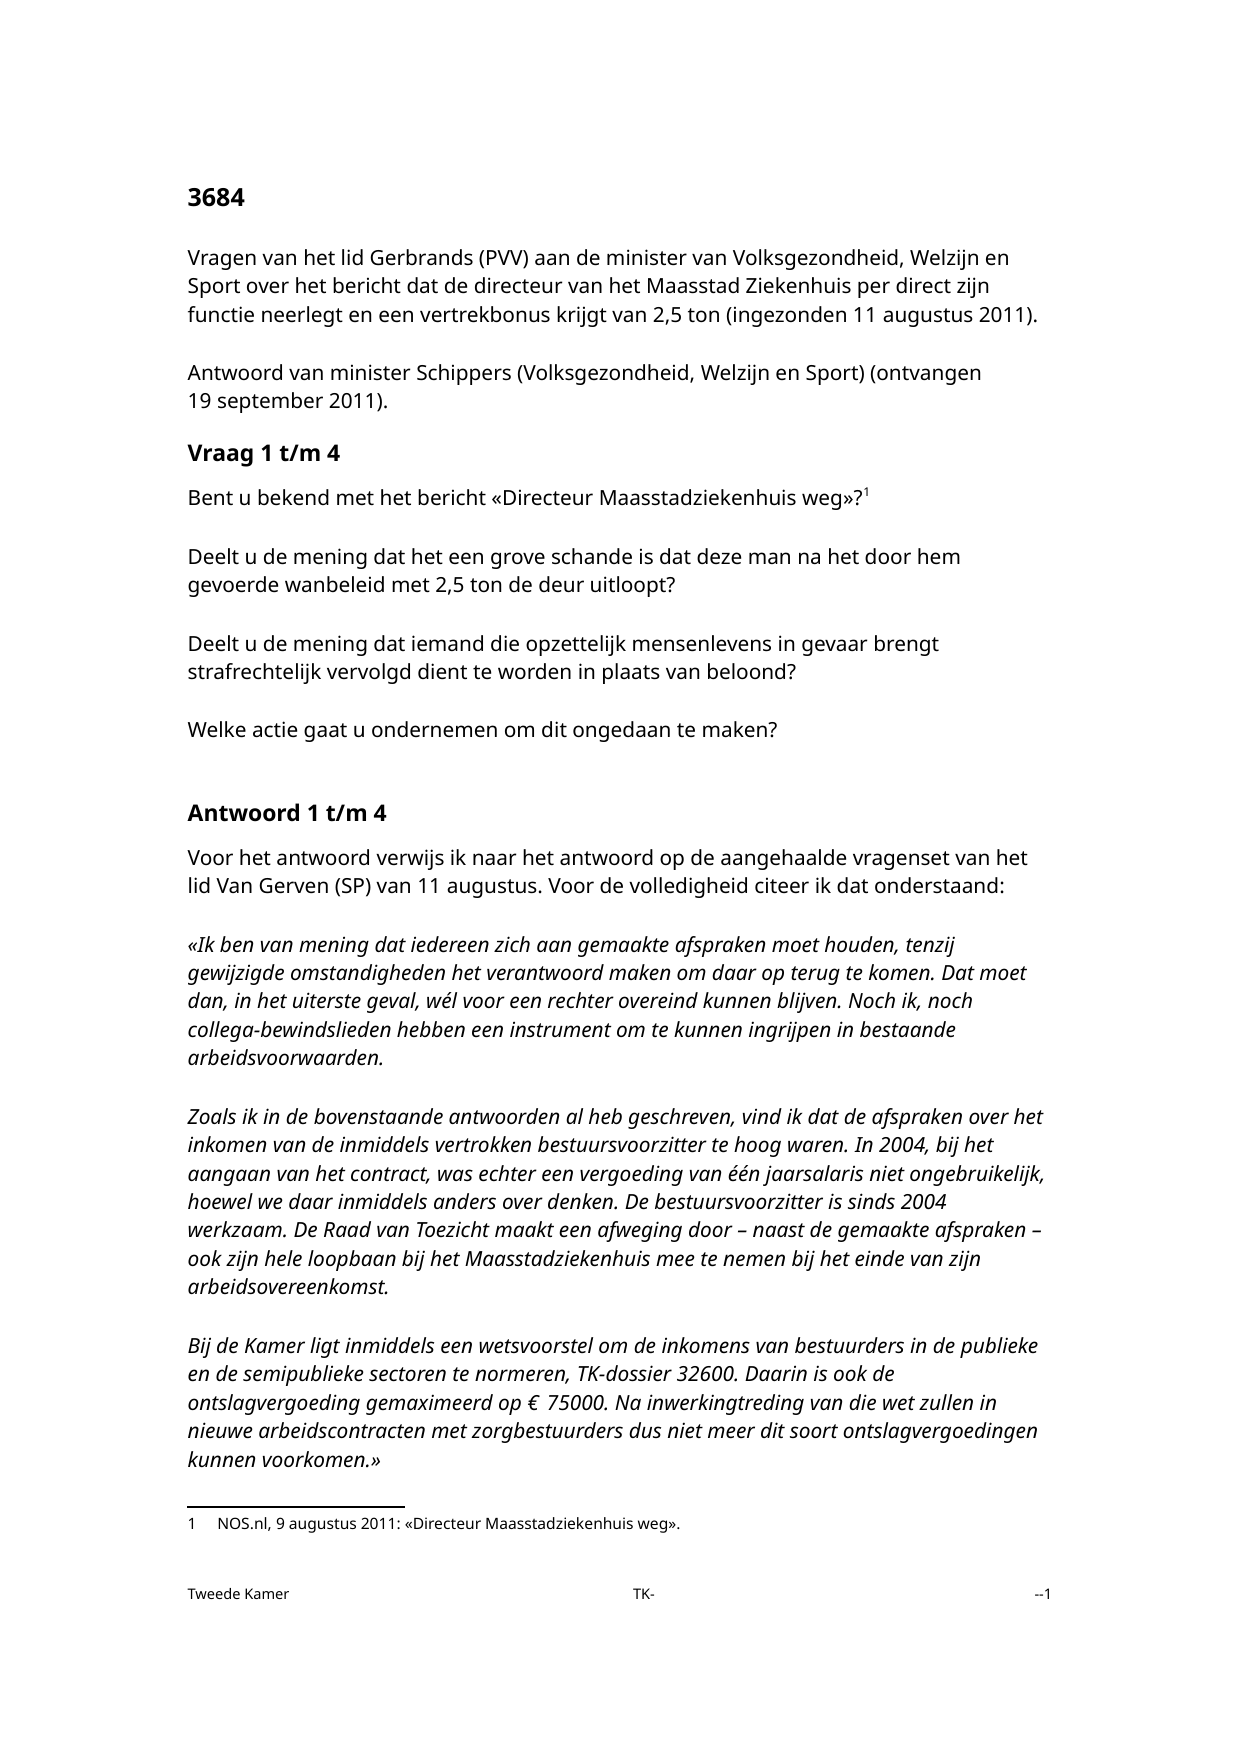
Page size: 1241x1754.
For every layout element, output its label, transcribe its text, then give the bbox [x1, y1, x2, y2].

text NOS.nl, 9 augustus 2011: «Directeur Maasstadziekenhuis weg». [187, 1506, 1053, 1534]
subtitle Antwoord 1 t/m 4 [187, 797, 1053, 828]
text Antwoord van minister Schippers (Volksgezondheid, Welzijn en Sport) (ontvangen 19 september 2011). [187, 358, 1053, 415]
text Bij de Kamer ligt inmiddels een wetsvoorstel om de inkomens van bestuurders in de publieke en de semipublieke sectoren te normeren, TK-dossier 32600. Daarin is ook de ontslagvergoeding gemaximeerd op € 75000. Na inwerkingtreding van die wet zullen in nieuwe arbeidscontracten met zorgbestuurders dus niet meer dit soort ontslagvergoedingen kunnen voorkomen.» [187, 1331, 1053, 1473]
text «Ik ben van mening dat iedereen zich aan gemaakte afspraken moet houden, tenzij gewijzigde omstandigheden het verantwoord maken om daar op terug te komen. Dat moet dan, in het uiterste geval, wél voor een rechter overeind kunnen blijven. Noch ik, noch collega-bewindslieden hebben een instrument om te kunnen ingrijpen in bestaande arbeidsvoorwaarden. [187, 930, 1053, 1072]
text Vragen van het lid Gerbrands (PVV) aan de minister van Volksgezondheid, Welzijn en Sport over het bericht dat de directeur van het Maasstad Ziekenhuis per direct zijn functie neerlegt en een vertrekbonus krijgt van 2,5 ton (ingezonden 11 augustus 2011). [187, 243, 1053, 328]
text Deelt u de mening dat het een grove schande is dat deze man na het door hem gevoerde wanbeleid met 2,5 ton de deur uitloopt? [187, 542, 1053, 599]
text Bent u bekend met het bericht «Directeur Maasstadziekenhuis weg»? [187, 483, 1053, 512]
text Voor het antwoord verwijs ik naar het antwoord op de aangehaalde vragenset van het lid Van Gerven (SP) van 11 augustus. Voor de volledigheid citeer ik dat onderstaand: [187, 843, 1053, 900]
text Welke actie gaat u ondernemen om dit ongedaan te maken? [187, 716, 1053, 744]
text 3684 [187, 179, 1053, 213]
text Deelt u de mening dat iemand die opzettelijk mensenlevens in gevaar brengt strafrechtelijk vervolgd dient te worden in plaats van beloond? [187, 629, 1053, 686]
subtitle Vraag 1 t/m 4 [187, 437, 1053, 468]
text Zoals ik in de bovenstaande antwoorden al heb geschreven, vind ik dat de afspraken over het inkomen van de inmiddels vertrokken bestuursvoorzitter te hoog waren. In 2004, bij het aangaan van het contract, was echter een vergoeding van één jaarsalaris niet ongebruikelijk, hoewel we daar inmiddels anders over denken. De bestuursvoorzitter is sinds 2004 werkzaam. De Raad van Toezicht maakt een afweging door – naast de gemaakte afspraken – ook zijn hele loopbaan bij het Maasstadziekenhuis mee te nemen bij het einde van zijn arbeidsovereenkomst. [187, 1102, 1053, 1301]
